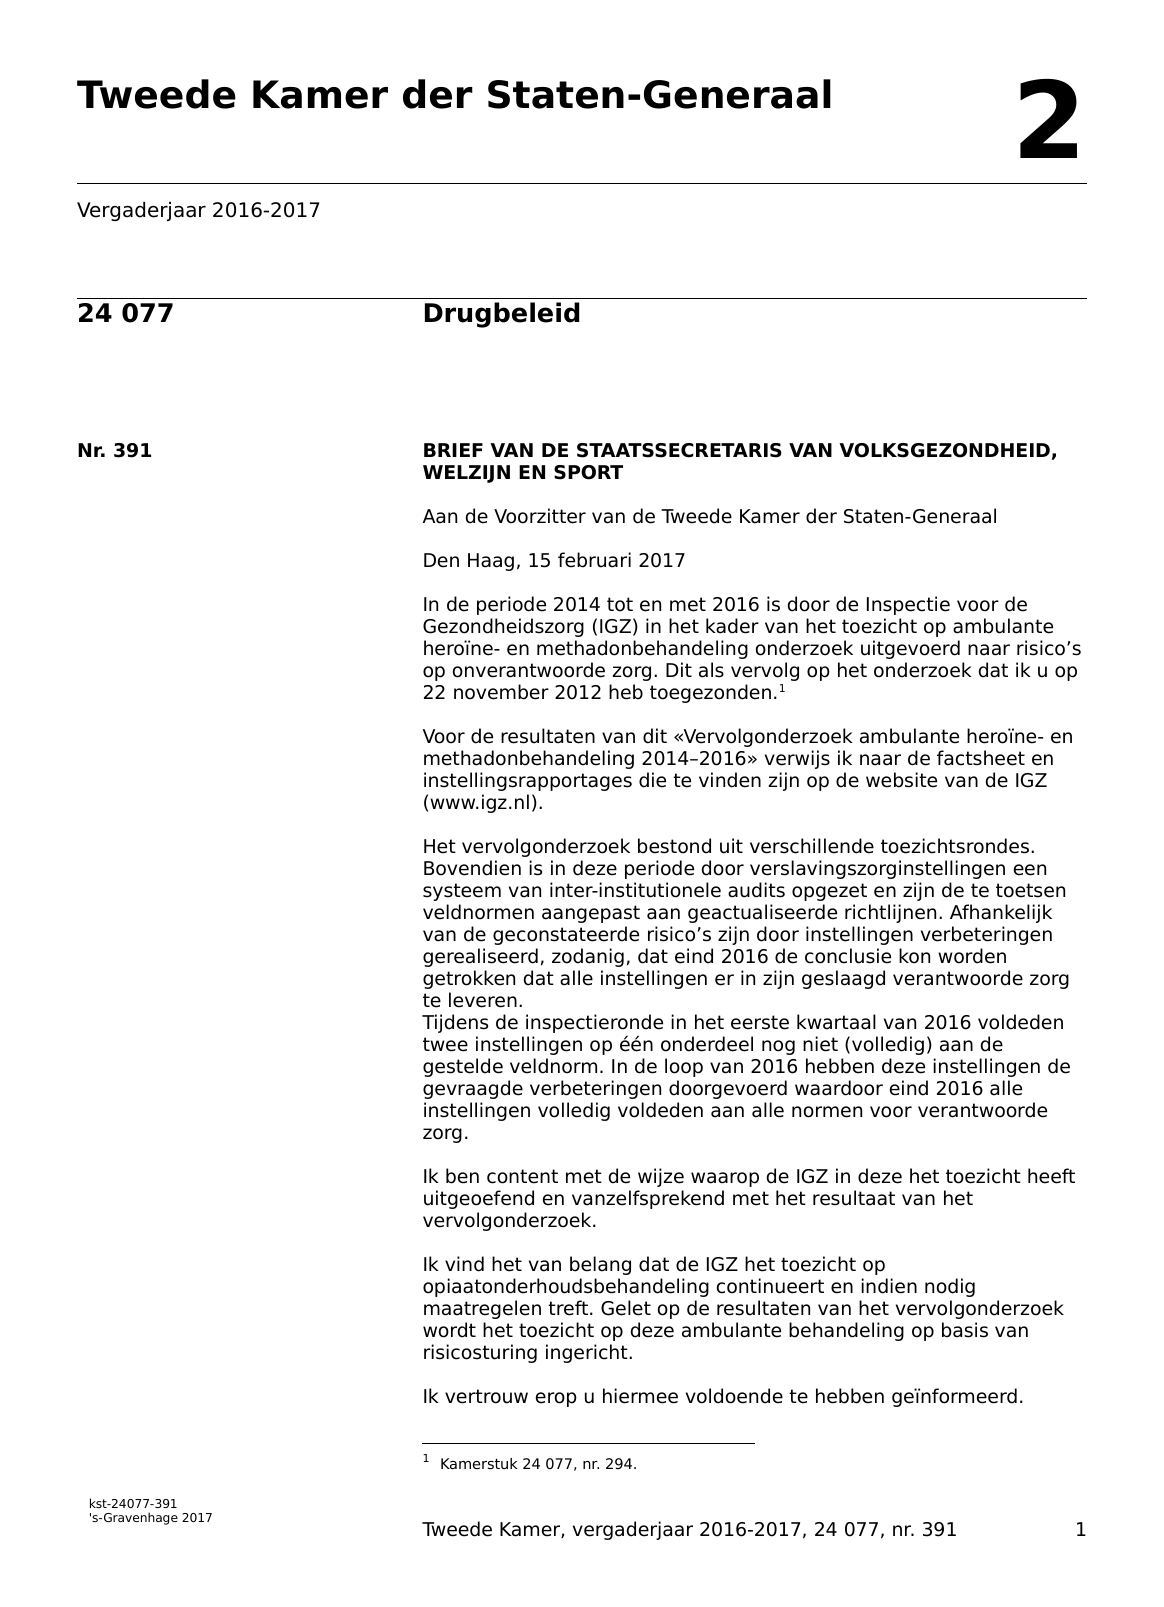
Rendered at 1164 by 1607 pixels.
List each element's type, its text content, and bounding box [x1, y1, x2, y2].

text Tijdens de inspectieronde in het eerste kwartaal van 2016 voldeden twee instellingen op één onderdeel nog niet (volledig) aan de gestelde veldnorm. In de loop van 2016 hebben deze instellingen de gevraagde verbeteringen doorgevoerd waardoor eind 2016 alle instellingen volledig voldeden aan alle normen voor verantwoorde zorg. [422, 1012, 1087, 1144]
text Ik vind het van belang dat de IGZ het toezicht op opiaatonderhoudsbehandeling continueert en indien nodig maatregelen treft. Gelet op de resultaten van het vervolgonderzoek wordt het toezicht op deze ambulante behandeling op basis van risicosturing ingericht. [422, 1254, 1087, 1364]
table_cell Vergaderjaar 2016-2017 [77, 184, 1087, 298]
text Ik vertrouw erop u hiermee voldoende te hebben geïnformeerd. [422, 1386, 1087, 1408]
table_header Tweede Kamer der Staten-Generaal [77, 59, 886, 183]
text Voor de resultaten van dit «Vervolgonderzoek ambulante heroïne- en methadonbehandeling 2014–2016» verwijs ik naar de factsheet en instellingsrapportages die te vinden zijn op de website van de IGZ (www.igz.nl). [422, 726, 1087, 814]
text Het vervolgonderzoek bestond uit verschillende toezichtsrondes. Bovendien is in deze periode door verslavingszorginstellingen een systeem van inter-institutionele audits opgezet en zijn de te toetsen veldnormen aangepast aan geactualiseerde richtlijnen. Afhankelijk van de geconstateerde risico’s zijn door instellingen verbeteringen gerealiseerd, zodanig, dat eind 2016 de conclusie kon worden getrokken dat alle instellingen er in zijn geslaagd verantwoorde zorg te leveren. [422, 836, 1087, 1012]
text In de periode 2014 tot en met 2016 is door de Inspectie voor de Gezondheidszorg (IGZ) in het kader van het toezicht op ambulante heroïne- en methadonbehandeling onderzoek uitgevoerd naar risico’s op onverantwoorde zorg. Dit als vervolg op het onderzoek dat ik u op 22 november 2012 heb toegezonden. [422, 594, 1087, 704]
subtitle Nr. 391 BRIEF VAN DE STAATSSECRETARIS VAN VOLKSGEZONDHEID, WELZIJN EN SPORT [77, 440, 1087, 484]
table_header 2 [886, 59, 1087, 183]
subtitle 24 077 Drugbeleid [77, 299, 1087, 329]
text 's-Gravenhage 2017 [88, 1511, 323, 1525]
text Ik ben content met de wijze waarop de IGZ in deze het toezicht heeft uitgeoefend en vanzelfsprekend met het resultaat van het vervolgonderzoek. [422, 1166, 1087, 1232]
text Aan de Voorzitter van de Tweede Kamer der Staten-Generaal [422, 506, 1087, 528]
text kst-24077-391 [88, 1497, 323, 1511]
text Den Haag, 15 februari 2017 [422, 550, 1087, 572]
text Kamerstuk 24 077, nr. 294. [422, 1452, 1087, 1474]
